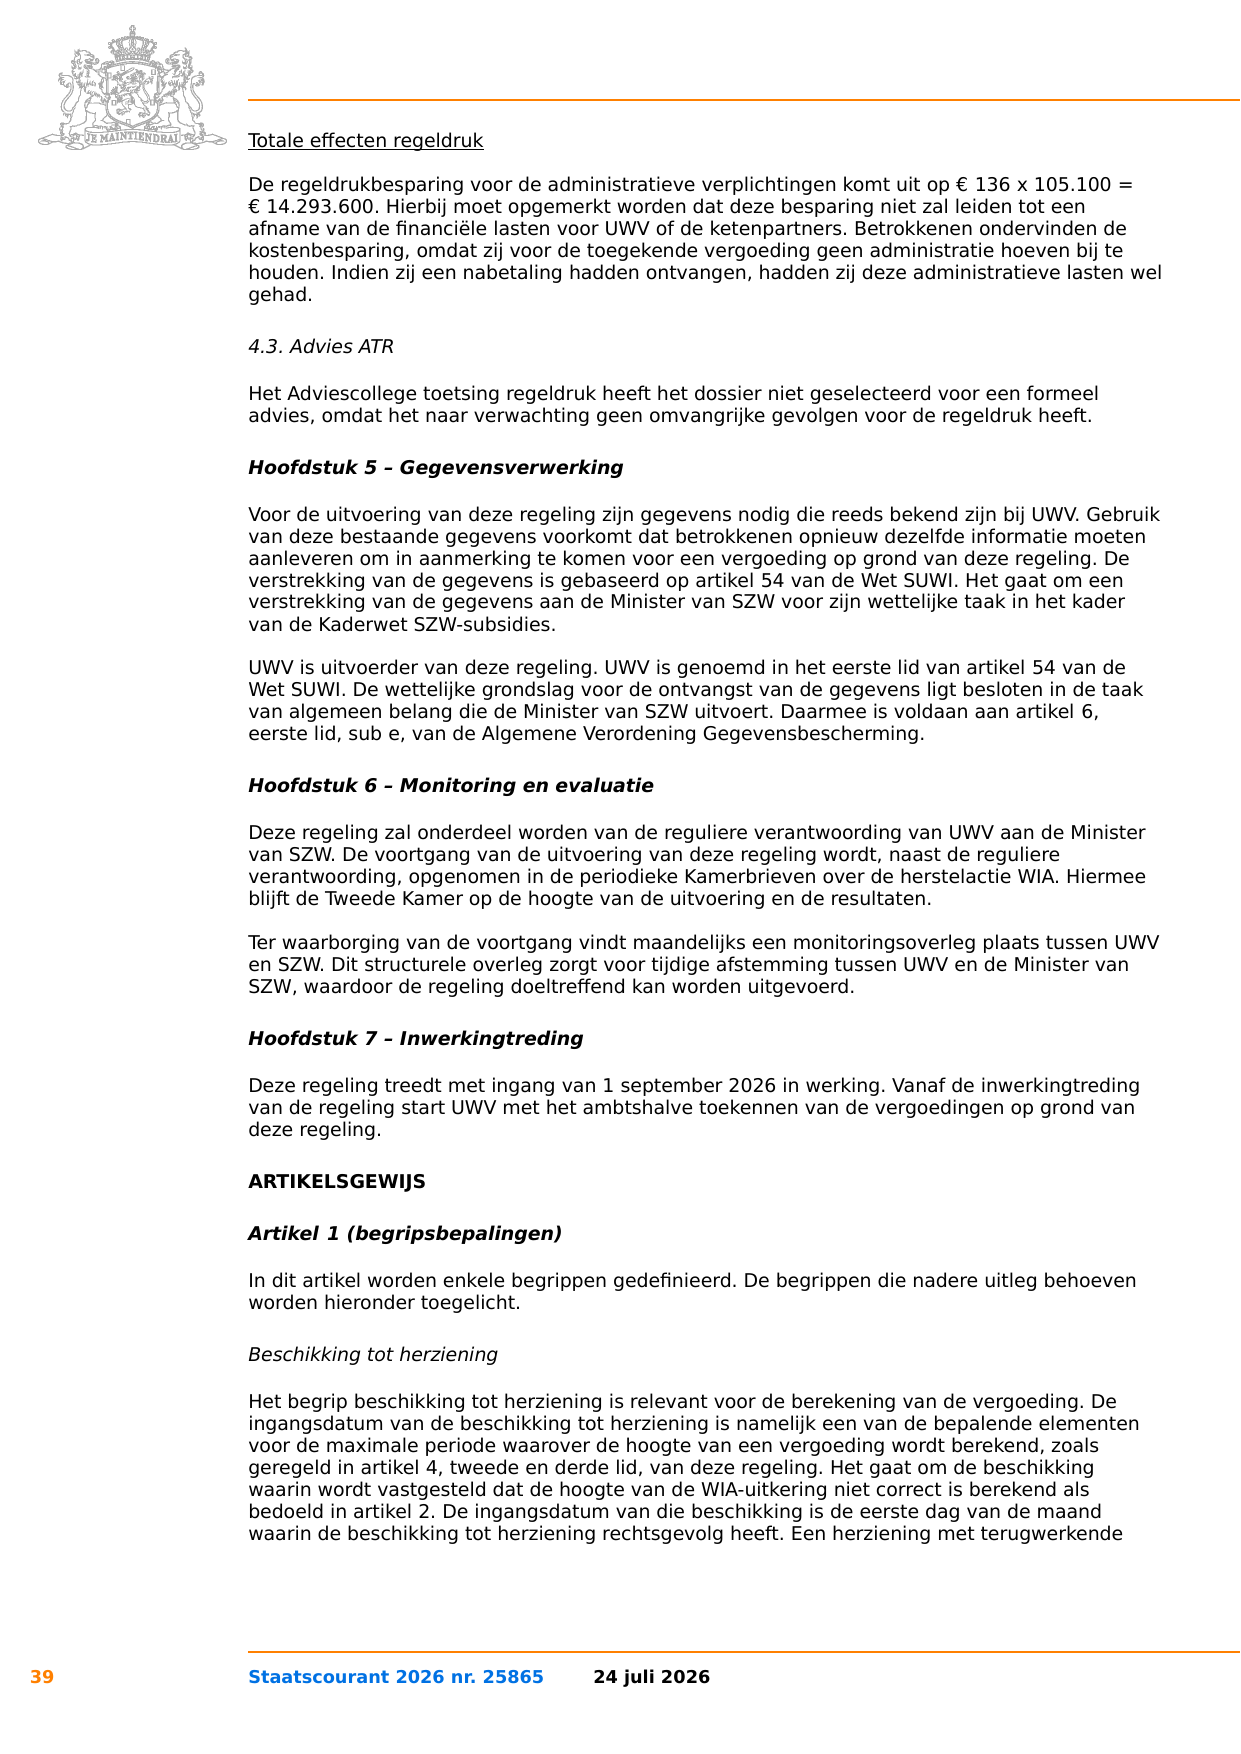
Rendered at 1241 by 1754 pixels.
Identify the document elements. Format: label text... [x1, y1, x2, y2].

text In dit artikel worden enkele begrippen gedefinieerd. De begrippen die nadere uitleg behoeven worden hieronder toegelicht. [248, 1270, 1163, 1314]
subtitle ARTIKELSGEWIJS [248, 1171, 1163, 1193]
subtitle Hoofdstuk 5 – Gegevensverwerking [248, 457, 1163, 478]
text Het begrip beschikking tot herziening is relevant voor de berekening van de vergoeding. De ingangsdatum van de beschikking tot herziening is namelijk een van de bepalende elementen voor de maximale periode waarover de hoogte van een vergoeding wordt berekend, zoals geregeld in artikel 4, tweede en derde lid, van deze regeling. Het gaat om de beschikking waarin wordt vastgesteld dat de hoogte van de WIA-uitkering niet correct is berekend als bedoeld in artikel 2. De ingangsdatum van die beschikking is de eerste dag van de maand waarin de beschikking tot herziening rechtsgevolg heeft. Een herziening met terugwerkende [248, 1391, 1163, 1544]
text Deze regeling treedt met ingang van 1 september 2026 in werking. Vanaf de inwerkingtreding van de regeling start UWV met het ambtshalve toekennen van de vergoedingen op grond van deze regeling. [248, 1075, 1163, 1141]
subtitle Artikel 1 (begripsbepalingen) [248, 1223, 1163, 1245]
subtitle Totale effecten regeldruk [248, 130, 1163, 152]
subtitle Beschikking tot herziening [248, 1344, 1163, 1366]
text Het Adviescollege toetsing regeldruk heeft het dossier niet geselecteerd voor een formeel advies, omdat het naar verwachting geen omvangrijke gevolgen voor de regeldruk heeft. [248, 383, 1163, 427]
text De regeldrukbesparing voor de administratieve verplichtingen komt uit op € 136 x 105.100 = € 14.293.600. Hierbij moet opgemerkt worden dat deze besparing niet zal leiden tot een afname van de financiële lasten voor UWV of de ketenpartners. Betrokkenen ondervinden de kostenbesparing, omdat zij voor de toegekende vergoeding geen administratie hoeven bij te houden. Indien zij een nabetaling hadden ontvangen, hadden zij deze administratieve lasten wel gehad. [248, 174, 1163, 306]
subtitle Hoofdstuk 6 – Monitoring en evaluatie [248, 775, 1163, 797]
text Ter waarborging van de voortgang vindt maandelijks een monitoringsoverleg plaats tussen UWV en SZW. Dit structurele overleg zorgt voor tijdige afstemming tussen UWV en de Minister van SZW, waardoor de regeling doeltreffend kan worden uitgevoerd. [248, 932, 1163, 998]
subtitle Hoofdstuk 7 – Inwerkingtreding [248, 1028, 1163, 1050]
text Deze regeling zal onderdeel worden van de reguliere verantwoording van UWV aan de Minister van SZW. De voortgang van de uitvoering van deze regeling wordt, naast de reguliere verantwoording, opgenomen in de periodieke Kamerbrieven over de herstelactie WIA. Hiermee blijft de Tweede Kamer op de hoogte van de uitvoering en de resultaten. [248, 822, 1163, 910]
text UWV is uitvoerder van deze regeling. UWV is genoemd in het eerste lid van artikel 54 van de Wet SUWI. De wettelijke grondslag voor de ontvangst van de gegevens ligt besloten in de taak van algemeen belang die de Minister van SZW uitvoert. Daarmee is voldaan aan artikel 6, eerste lid, sub e, van de Algemene Verordening Gegevensbescherming. [248, 657, 1163, 745]
subtitle 4.3. Advies ATR [248, 336, 1163, 358]
text Voor de uitvoering van deze regeling zijn gegevens nodig die reeds bekend zijn bij UWV. Gebruik van deze bestaande gegevens voorkomt dat betrokkenen opnieuw dezelfde informatie moeten aanleveren om in aanmerking te komen voor een vergoeding op grond van deze regeling. De verstrekking van de gegevens is gebaseerd op artikel 54 van de Wet SUWI. Het gaat om een verstrekking van de gegevens aan de Minister van SZW voor zijn wettelijke taak in het kader van de Kaderwet SZW-subsidies. [248, 503, 1163, 635]
picture [38, 25, 227, 150]
